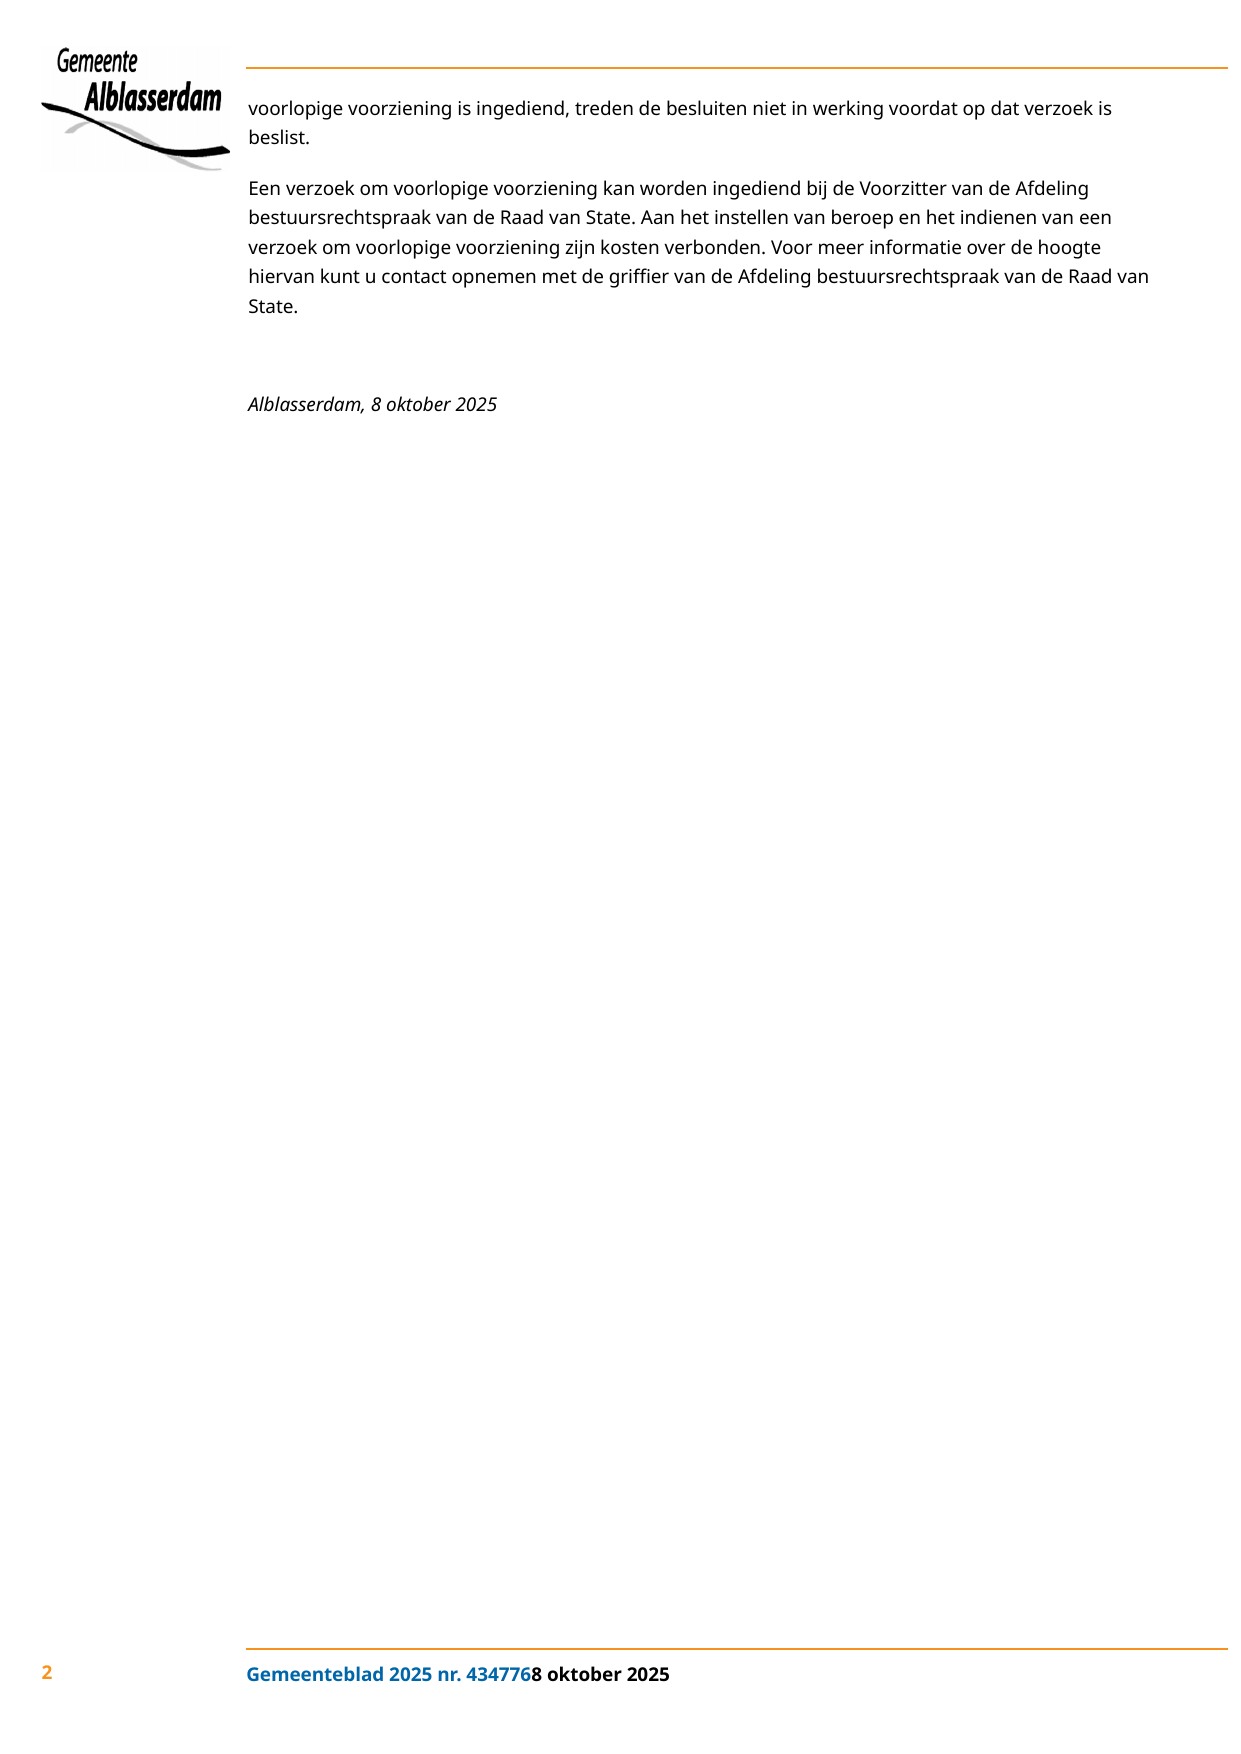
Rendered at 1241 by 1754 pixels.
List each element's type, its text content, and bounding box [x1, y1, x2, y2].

text Alblasserdam, 8 oktober 2025 [248, 391, 1152, 417]
picture [41, 47, 231, 172]
text voorlopige voorziening is ingediend, treden de besluiten niet in werking voordat op dat verzoek is beslist. [248, 95, 1152, 150]
text Een verzoek om voorlopige voorziening kan worden ingediend bij de Voorzitter van de Afdeling bestuursrechtspraak van de Raad van State. Aan het instellen van beroep en het indienen van een verzoek om voorlopige voorziening zijn kosten verbonden. Voor meer informatie over de hoogte hiervan kunt u contact opnemen met de griffier van de Afdeling bestuursrechtspraak van de Raad van State. [248, 175, 1152, 319]
